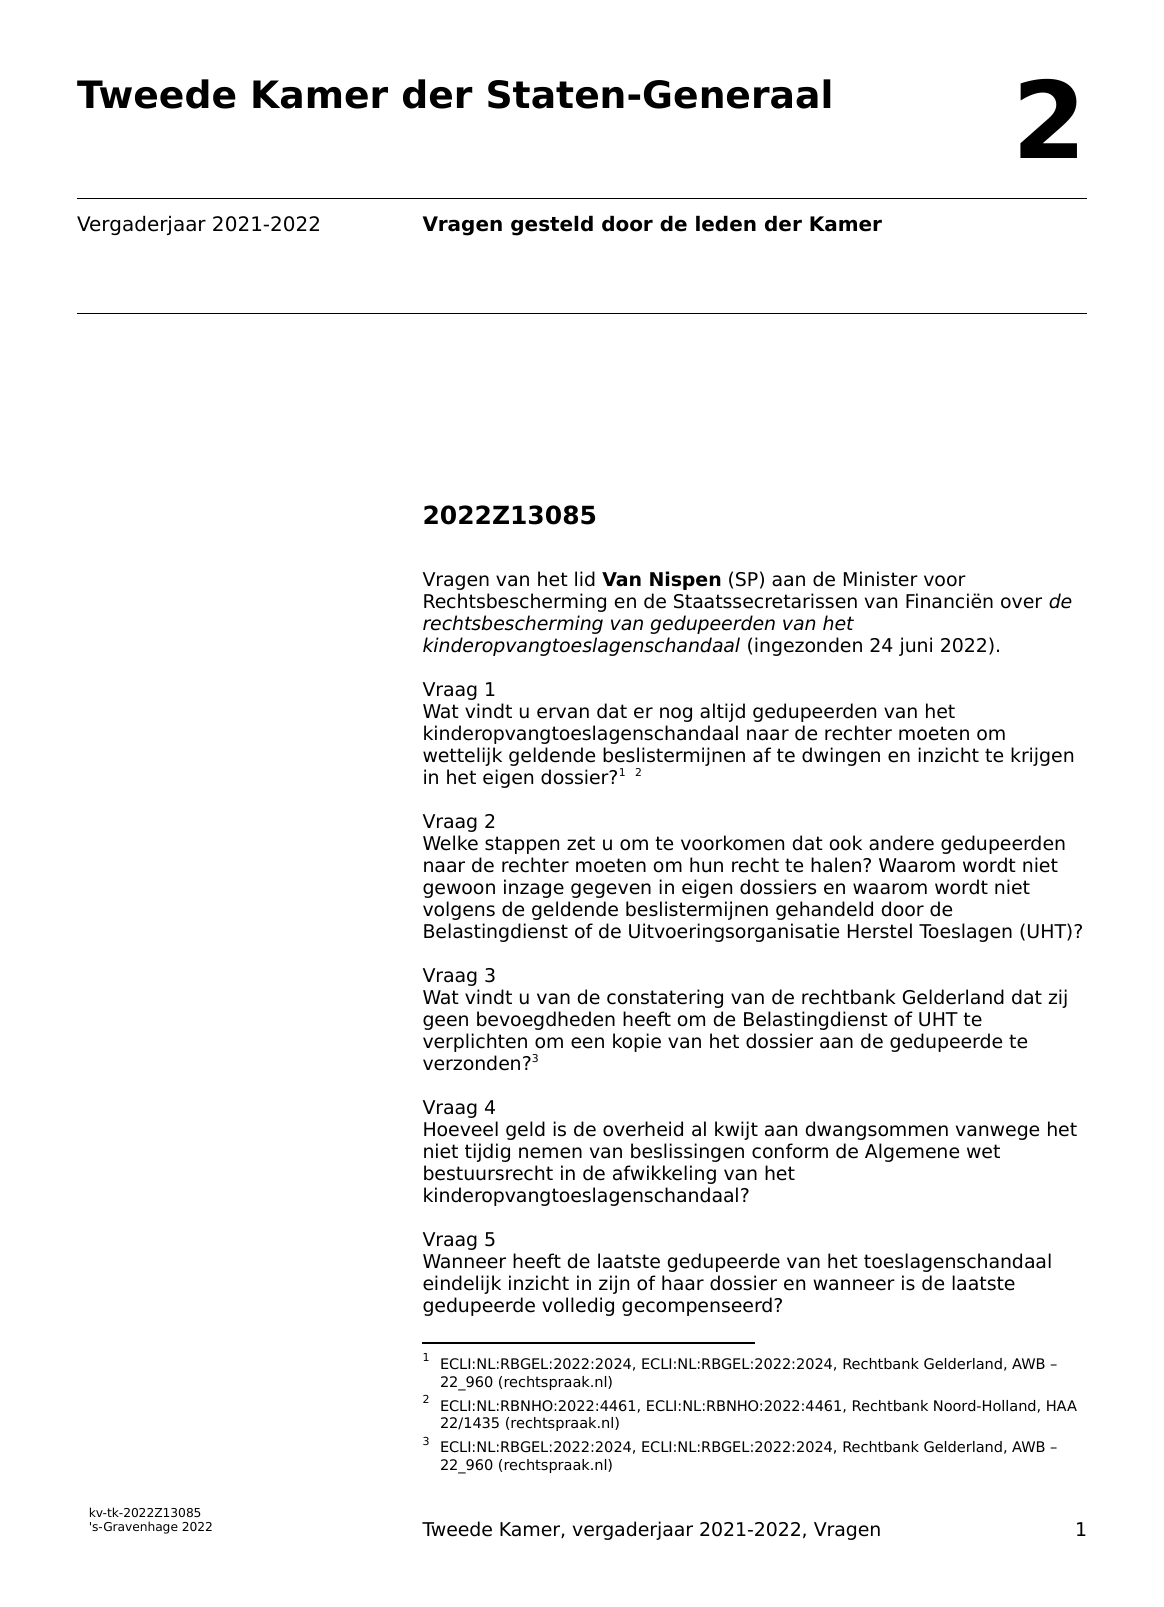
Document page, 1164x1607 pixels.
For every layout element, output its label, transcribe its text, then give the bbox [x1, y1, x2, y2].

text Vraag 1 [422, 679, 1087, 701]
text Vraag 2 [422, 811, 1087, 833]
text Welke stappen zet u om te voorkomen dat ook andere gedupeerden naar de rechter moeten om hun recht te halen? Waarom wordt niet gewoon inzage gegeven in eigen dossiers en waarom wordt niet volgens de geldende beslistermijnen gehandeld door de Belastingdienst of de Uitvoeringsorganisatie Herstel Toeslagen (UHT)? [422, 833, 1087, 943]
text Hoeveel geld is de overheid al kwijt aan dwangsommen vanwege het niet tijdig nemen van beslissingen conform de Algemene wet bestuursrecht in de afwikkeling van het kinderopvangtoeslagenschandaal? [422, 1119, 1087, 1207]
text Vragen van het lid Van Nispen (SP) aan de Minister voor Rechtsbescherming en de Staatssecretarissen van Financiën over de rechtsbescherming van gedupeerden van het kinderopvangtoeslagenschandaal (ingezonden 24 juni 2022). [422, 569, 1087, 657]
text Vraag 3 [422, 965, 1087, 987]
table_cell Vergaderjaar 2021-2022 [77, 199, 422, 313]
table_cell Vragen gesteld door de leden der Kamer [422, 199, 1087, 313]
text ECLI:NL:RBGEL:2022:2024, ECLI:NL:RBGEL:2022:2024, Rechtbank Gelderland, AWB – 22_960 (rechtspraak.nl) [422, 1435, 1087, 1474]
text Vraag 4 [422, 1097, 1087, 1119]
text ECLI:NL:RBNHO:2022:4461, ECLI:NL:RBNHO:2022:4461, Rechtbank Noord-Holland, HAA 22/1435 (rechtspraak.nl) [422, 1393, 1087, 1432]
text 2022Z13085 [422, 501, 1087, 531]
table_header 2 [886, 59, 1087, 198]
text 's-Gravenhage 2022 [88, 1520, 323, 1534]
text ECLI:NL:RBGEL:2022:2024, ECLI:NL:RBGEL:2022:2024, Rechtbank Gelderland, AWB – 22_960 (rechtspraak.nl) [422, 1352, 1087, 1391]
text kv-tk-2022Z13085 [88, 1506, 323, 1520]
text Wat vindt u ervan dat er nog altijd gedupeerden van het kinderopvangtoeslagenschandaal naar de rechter moeten om wettelijk geldende beslistermijnen af te dwingen en inzicht te krijgen in het eigen dossier? [422, 701, 1087, 789]
text Vraag 5 [422, 1229, 1087, 1251]
table_header Tweede Kamer der Staten-Generaal [77, 59, 886, 198]
text Wanneer heeft de laatste gedupeerde van het toeslagenschandaal eindelijk inzicht in zijn of haar dossier en wanneer is de laatste gedupeerde volledig gecompenseerd? [422, 1251, 1087, 1317]
text Wat vindt u van de constatering van de rechtbank Gelderland dat zij geen bevoegdheden heeft om de Belastingdienst of UHT te verplichten om een kopie van het dossier aan de gedupeerde te verzonden? [422, 987, 1087, 1075]
